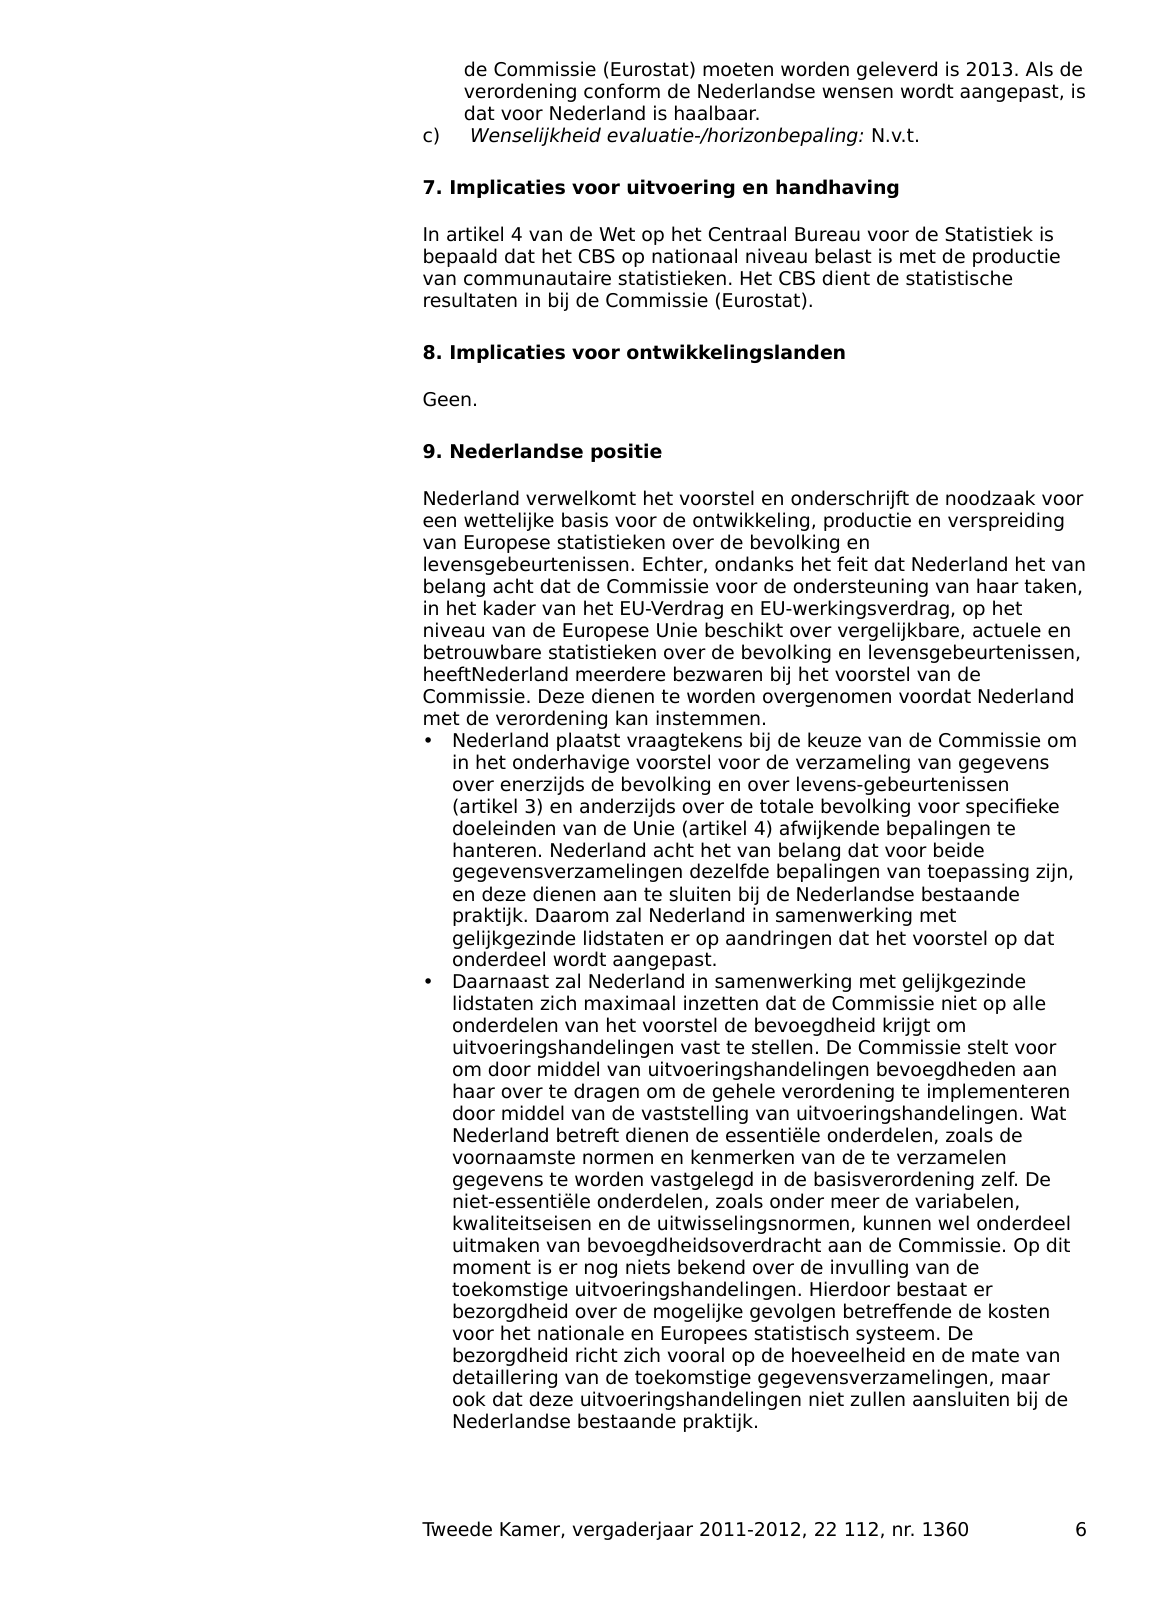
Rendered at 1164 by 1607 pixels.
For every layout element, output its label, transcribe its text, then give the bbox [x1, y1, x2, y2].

subtitle 9. Nederlandse positie [422, 441, 1087, 463]
subtitle 7. Implicaties voor uitvoering en handhaving [422, 177, 1087, 199]
text de Commissie (Eurostat) moeten worden geleverd is 2013. Als de verordening conform de Nederlandse wensen wordt aangepast, is dat voor Nederland is haalbaar. [422, 59, 1087, 125]
text In artikel 4 van de Wet op het Centraal Bureau voor de Statistiek is bepaald dat het CBS op nationaal niveau belast is met de productie van communautaire statistieken. Het CBS dient de statistische resultaten in bij de Commissie (Eurostat). [422, 224, 1087, 312]
text Geen. [422, 389, 1087, 411]
text c) Wenselijkheid evaluatie-/horizonbepaling: N.v.t. [422, 125, 1087, 147]
text • Daarnaast zal Nederland in samenwerking met gelijkgezinde lidstaten zich maximaal inzetten dat de Commissie niet op alle onderdelen van het voorstel de bevoegdheid krijgt om uitvoeringshandelingen vast te stellen. De Commissie stelt voor om door middel van uitvoeringshandelingen bevoegdheden aan haar over te dragen om de gehele verordening te implementeren door middel van de vaststelling van uitvoeringshandelingen. Wat Nederland betreft dienen de essentiële onderdelen, zoals de voornaamste normen en kenmerken van de te verzamelen gegevens te worden vastgelegd in de basisverordening zelf. De niet-essentiële onderdelen, zoals onder meer de variabelen, kwaliteitseisen en de uitwisselingsnormen, kunnen wel onderdeel uitmaken van bevoegdheidsoverdracht aan de Commissie. Op dit moment is er nog niets bekend over de invulling van de toekomstige uitvoeringshandelingen. Hierdoor bestaat er bezorgdheid over de mogelijke gevolgen betreffende de kosten voor het nationale en Europees statistisch systeem. De bezorgdheid richt zich vooral op de hoeveelheid en de mate van detaillering van de toekomstige gegevensverzamelingen, maar ook dat deze uitvoeringshandelingen niet zullen aansluiten bij de Nederlandse bestaande praktijk. [422, 971, 1087, 1433]
subtitle 8. Implicaties voor ontwikkelingslanden [422, 342, 1087, 364]
text Nederland verwelkomt het voorstel en onderschrijft de noodzaak voor een wettelijke basis voor de ontwikkeling, productie en verspreiding van Europese statistieken over de bevolking en levensgebeurtenissen. Echter, ondanks het feit dat Nederland het van belang acht dat de Commissie voor de ondersteuning van haar taken, in het kader van het EU-Verdrag en EU-werkingsverdrag, op het niveau van de Europese Unie beschikt over vergelijkbare, actuele en betrouwbare statistieken over de bevolking en levensgebeurtenissen, heeftNederland meerdere bezwaren bij het voorstel van de Commissie. Deze dienen te worden overgenomen voordat Nederland met de verordening kan instemmen. [422, 488, 1087, 729]
text • Nederland plaatst vraagtekens bij de keuze van de Commissie om in het onderhavige voorstel voor de verzameling van gegevens over enerzijds de bevolking en over levens-gebeurtenissen (artikel 3) en anderzijds over de totale bevolking voor specifieke doeleinden van de Unie (artikel 4) afwijkende bepalingen te hanteren. Nederland acht het van belang dat voor beide gegevensverzamelingen dezelfde bepalingen van toepassing zijn, en deze dienen aan te sluiten bij de Nederlandse bestaande praktijk. Daarom zal Nederland in samenwerking met gelijkgezinde lidstaten er op aandringen dat het voorstel op dat onderdeel wordt aangepast. [422, 729, 1087, 971]
